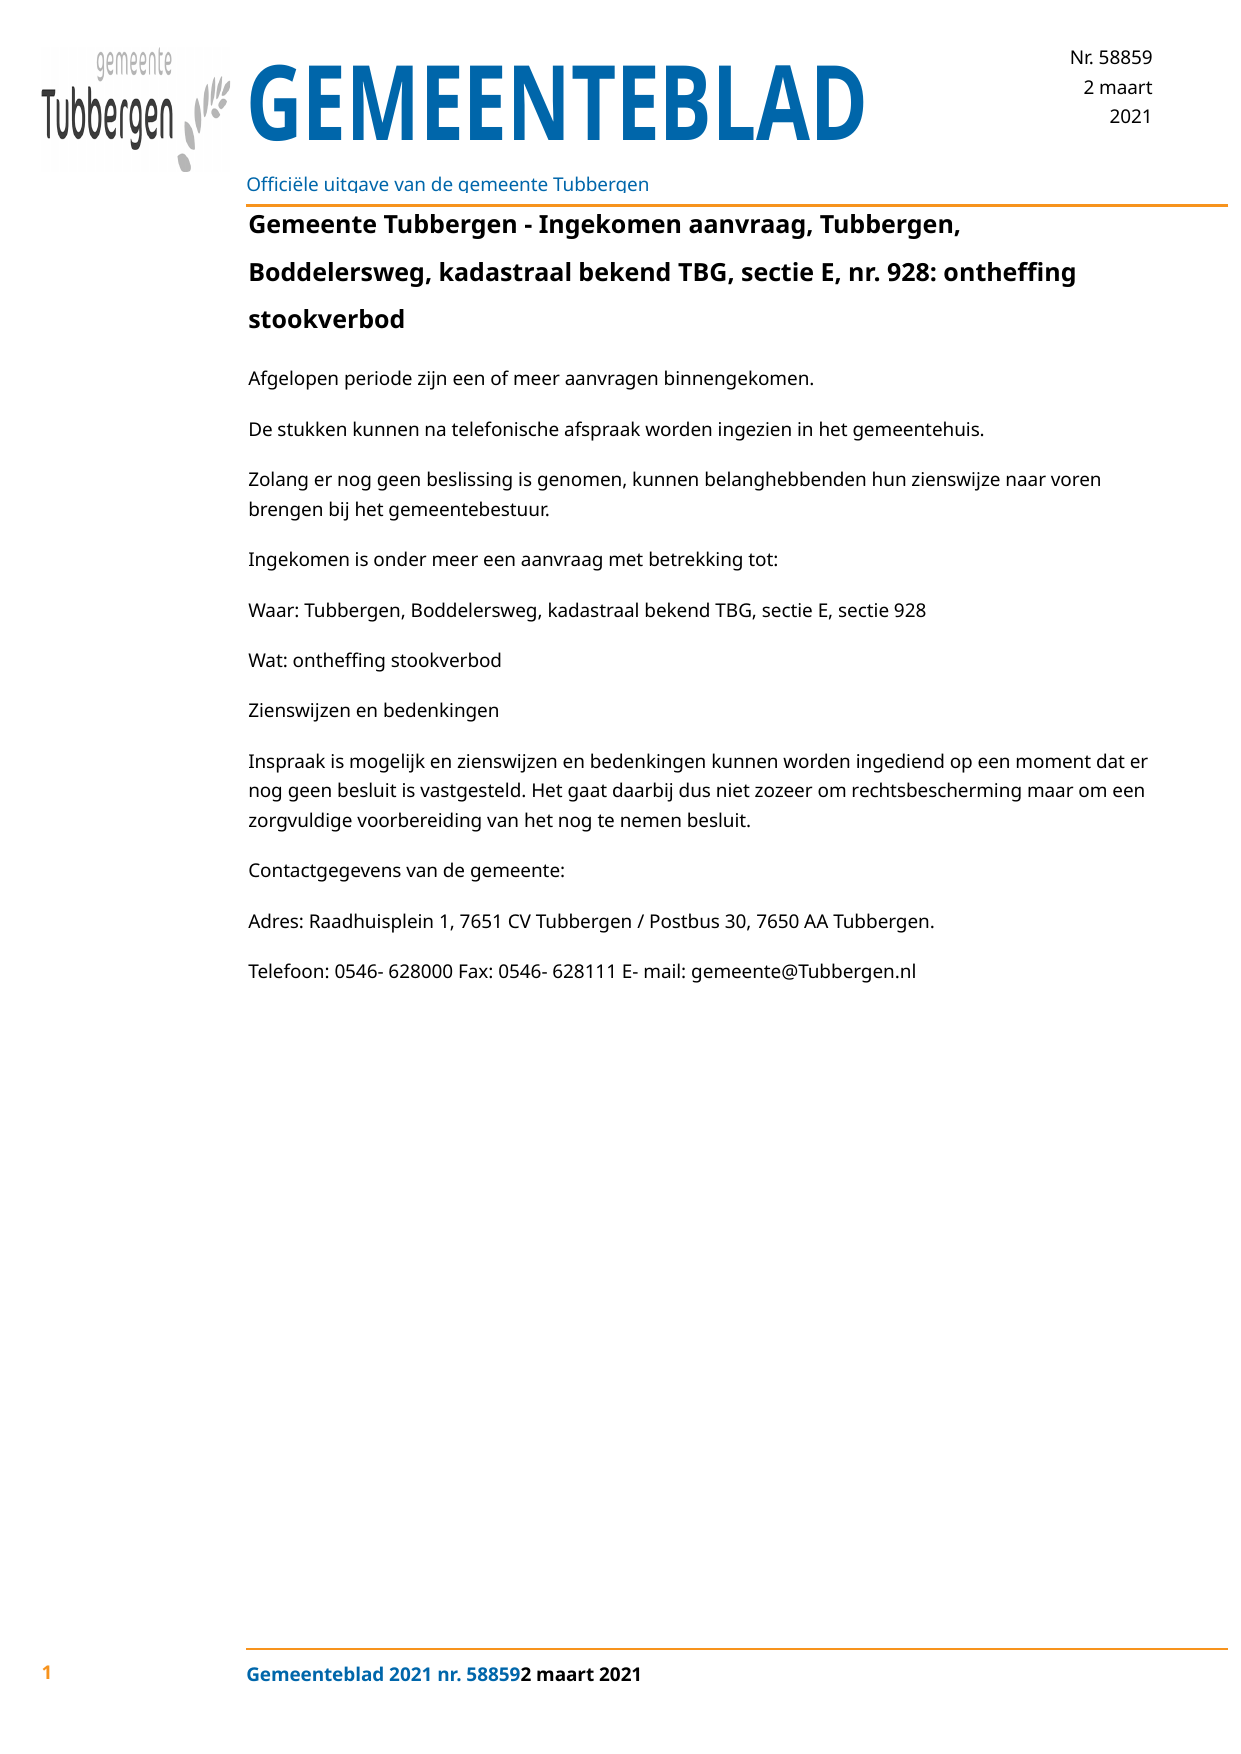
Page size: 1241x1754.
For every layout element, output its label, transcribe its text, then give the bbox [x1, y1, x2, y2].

text Adres: Raadhuisplein 1, 7651 CV Tubbergen / Postbus 30, 7650 AA Tubbergen. [248, 908, 1152, 934]
text Ingekomen is onder meer een aanvraag met betrekking tot: [248, 546, 1152, 572]
text Gemeente Tubbergen - Ingekomen aanvraag, Tubbergen, Boddelersweg, kadastraal bekend TBG, sectie E, nr. 928: ontheffing stookverbod [248, 207, 1152, 336]
text Inspraak is mogelijk en zienswijzen en bedenkingen kunnen worden ingediend op een moment dat er nog geen besluit is vastgesteld. Het gaat daarbij dus niet zozeer om rechtsbescherming maar om een zorgvuldige voorbereiding van het nog te nemen besluit. [248, 748, 1152, 833]
text Zolang er nog geen beslissing is genomen, kunnen belanghebbenden hun zienswijze naar voren brengen bij het gemeentebestuur. [248, 466, 1152, 522]
text Waar: Tubbergen, Boddelersweg, kadastraal bekend TBG, sectie E, sectie 928 [248, 597, 1152, 622]
text Zienswijzen en bedenkingen [248, 698, 1152, 723]
text Telefoon: 0546- 628000 Fax: 0546- 628111 E- mail: gemeente@Tubbergen.nl [248, 958, 1152, 984]
text Wat: ontheffing stookverbod [248, 647, 1152, 673]
text De stukken kunnen na telefonische afspraak worden ingezien in het gemeentehuis. [248, 416, 1152, 442]
picture [41, 47, 231, 172]
text Afgelopen periode zijn een of meer aanvragen binnengekomen. [248, 366, 1152, 391]
text Contactgegevens van de gemeente: [248, 858, 1152, 883]
